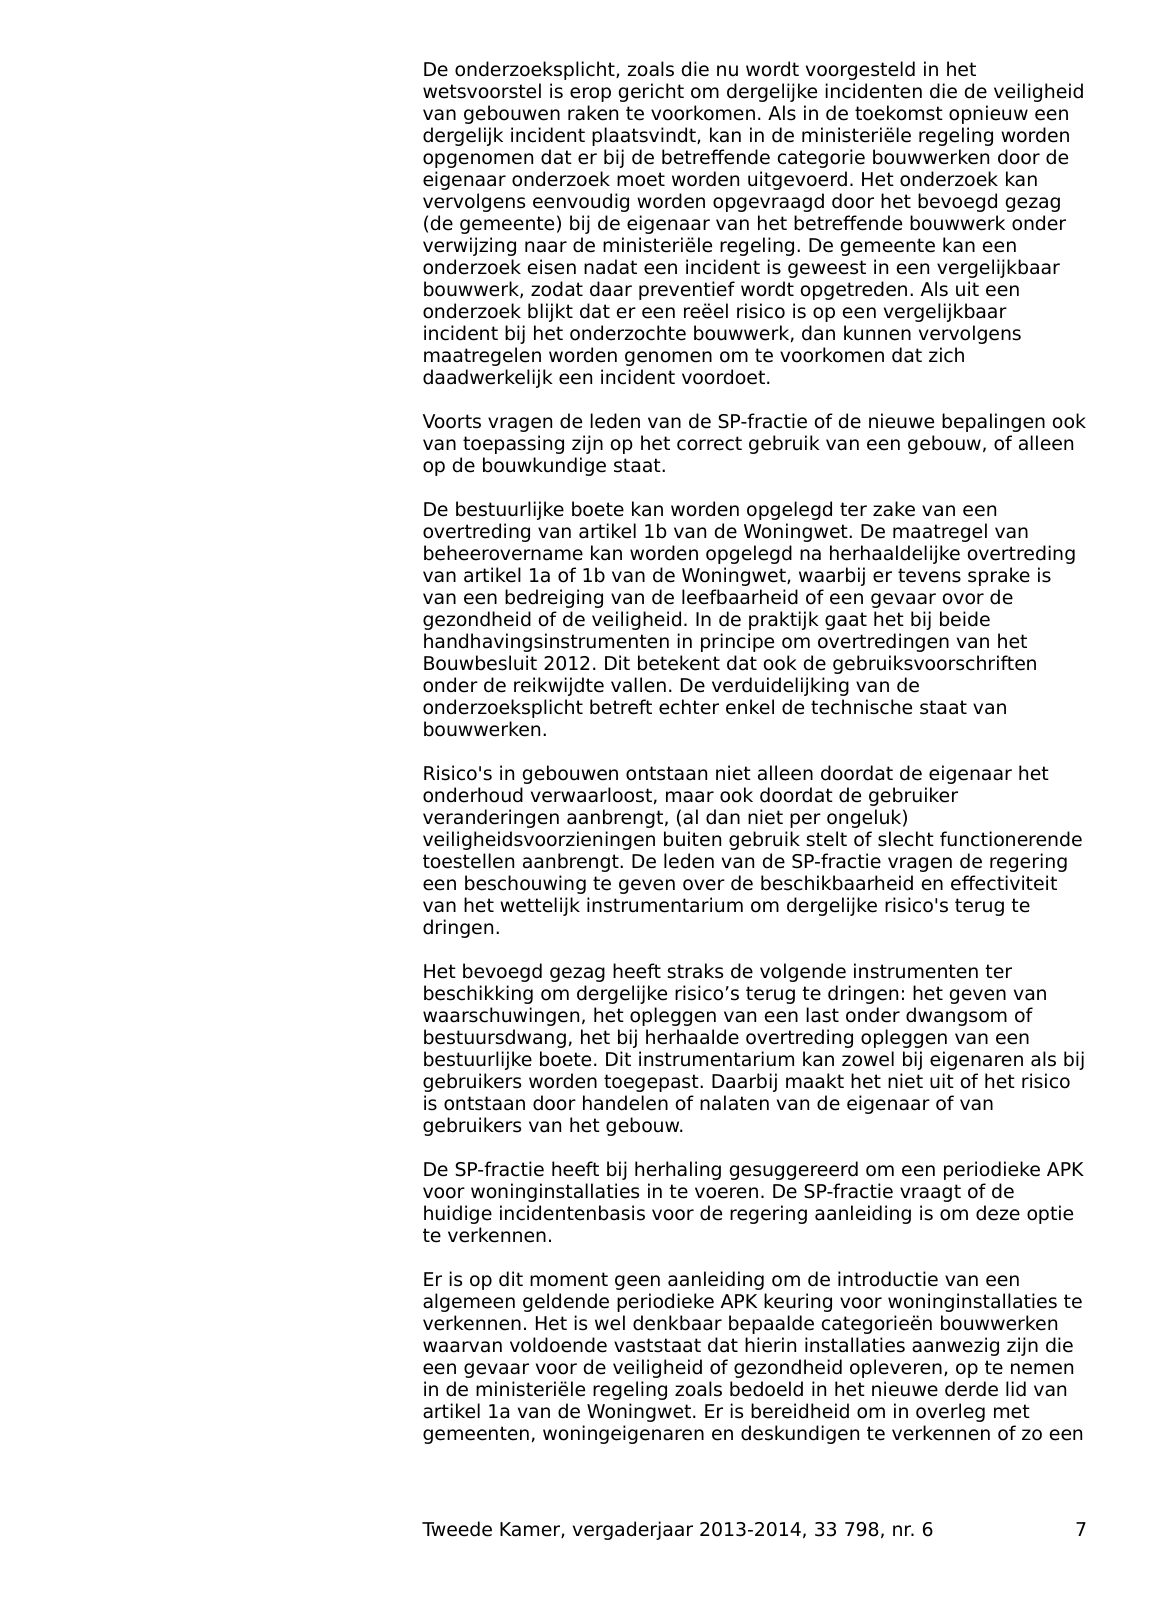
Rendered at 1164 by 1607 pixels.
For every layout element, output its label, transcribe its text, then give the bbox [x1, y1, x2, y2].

text De onderzoeksplicht, zoals die nu wordt voorgesteld in het wetsvoorstel is erop gericht om dergelijke incidenten die de veiligheid van gebouwen raken te voorkomen. Als in de toekomst opnieuw een dergelijk incident plaatsvindt, kan in de ministeriële regeling worden opgenomen dat er bij de betreffende categorie bouwwerken door de eigenaar onderzoek moet worden uitgevoerd. Het onderzoek kan vervolgens eenvoudig worden opgevraagd door het bevoegd gezag (de gemeente) bij de eigenaar van het betreffende bouwwerk onder verwijzing naar de ministeriële regeling. De gemeente kan een onderzoek eisen nadat een incident is geweest in een vergelijkbaar bouwwerk, zodat daar preventief wordt opgetreden. Als uit een onderzoek blijkt dat er een reëel risico is op een vergelijkbaar incident bij het onderzochte bouwwerk, dan kunnen vervolgens maatregelen worden genomen om te voorkomen dat zich daadwerkelijk een incident voordoet. [422, 59, 1087, 389]
text Risico's in gebouwen ontstaan niet alleen doordat de eigenaar het onderhoud verwaarloost, maar ook doordat de gebruiker veranderingen aanbrengt, (al dan niet per ongeluk) veiligheidsvoorzieningen buiten gebruik stelt of slecht functionerende toestellen aanbrengt. De leden van de SP-fractie vragen de regering een beschouwing te geven over de beschikbaarheid en effectiviteit van het wettelijk instrumentarium om dergelijke risico's terug te dringen. [422, 763, 1087, 939]
text De SP-fractie heeft bij herhaling gesuggereerd om een periodieke APK voor woninginstallaties in te voeren. De SP-fractie vraagt of de huidige incidentenbasis voor de regering aanleiding is om deze optie te verkennen. [422, 1159, 1087, 1247]
text Voorts vragen de leden van de SP-fractie of de nieuwe bepalingen ook van toepassing zijn op het correct gebruik van een gebouw, of alleen op de bouwkundige staat. [422, 411, 1087, 477]
text Het bevoegd gezag heeft straks de volgende instrumenten ter beschikking om dergelijke risico’s terug te dringen: het geven van waarschuwingen, het opleggen van een last onder dwangsom of bestuursdwang, het bij herhaalde overtreding opleggen van een bestuurlijke boete. Dit instrumentarium kan zowel bij eigenaren als bij gebruikers worden toegepast. Daarbij maakt het niet uit of het risico is ontstaan door handelen of nalaten van de eigenaar of van gebruikers van het gebouw. [422, 961, 1087, 1137]
text Er is op dit moment geen aanleiding om de introductie van een algemeen geldende periodieke APK keuring voor woninginstallaties te verkennen. Het is wel denkbaar bepaalde categorieën bouwwerken waarvan voldoende vaststaat dat hierin installaties aanwezig zijn die een gevaar voor de veiligheid of gezondheid opleveren, op te nemen in de ministeriële regeling zoals bedoeld in het nieuwe derde lid van artikel 1a van de Woningwet. Er is bereidheid om in overleg met gemeenten, woningeigenaren en deskundigen te verkennen of zo een [422, 1269, 1087, 1445]
text De bestuurlijke boete kan worden opgelegd ter zake van een overtreding van artikel 1b van de Woningwet. De maatregel van beheerovername kan worden opgelegd na herhaaldelijke overtreding van artikel 1a of 1b van de Woningwet, waarbij er tevens sprake is van een bedreiging van de leefbaarheid of een gevaar ovor de gezondheid of de veiligheid. In de praktijk gaat het bij beide handhavingsinstrumenten in principe om overtredingen van het Bouwbesluit 2012. Dit betekent dat ook de gebruiksvoorschriften onder de reikwijdte vallen. De verduidelijking van de onderzoeksplicht betreft echter enkel de technische staat van bouwwerken. [422, 499, 1087, 741]
